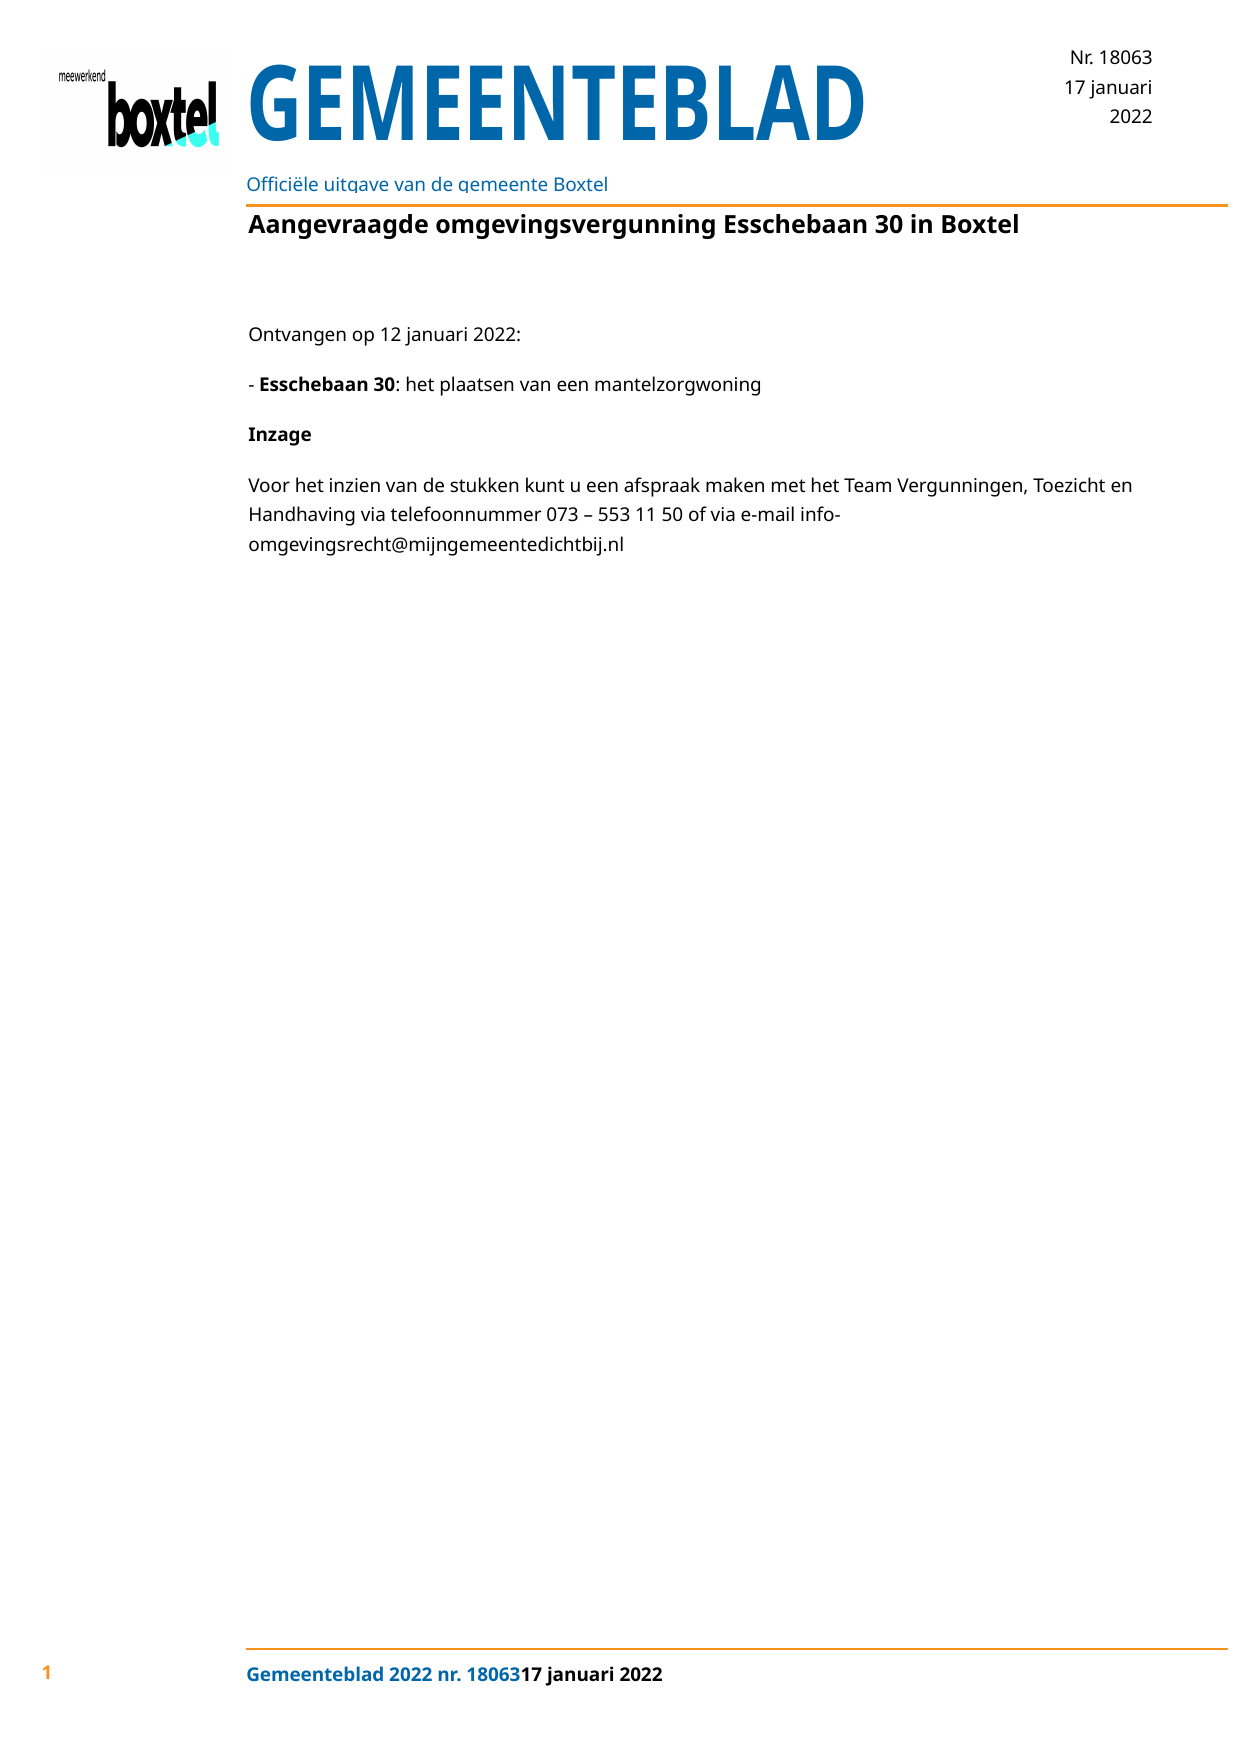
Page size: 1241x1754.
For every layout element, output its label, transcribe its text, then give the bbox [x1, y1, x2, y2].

text Voor het inzien van de stukken kunt u een afspraak maken met het Team Vergunningen, Toezicht en Handhaving via telefoonnummer 073 – 553 11 50 of via e-mail info-omgevingsrecht@mijngemeentedichtbij.nl [248, 472, 1152, 557]
text Aangevraagde omgevingsvergunning Esschebaan 30 in Boxtel [248, 207, 1152, 241]
text Ontvangen op 12 januari 2022: [248, 321, 1152, 346]
text - Esschebaan 30: het plaatsen van een mantelzorgwoning [248, 371, 1152, 397]
picture [41, 47, 231, 172]
text Inzage [248, 422, 1152, 447]
